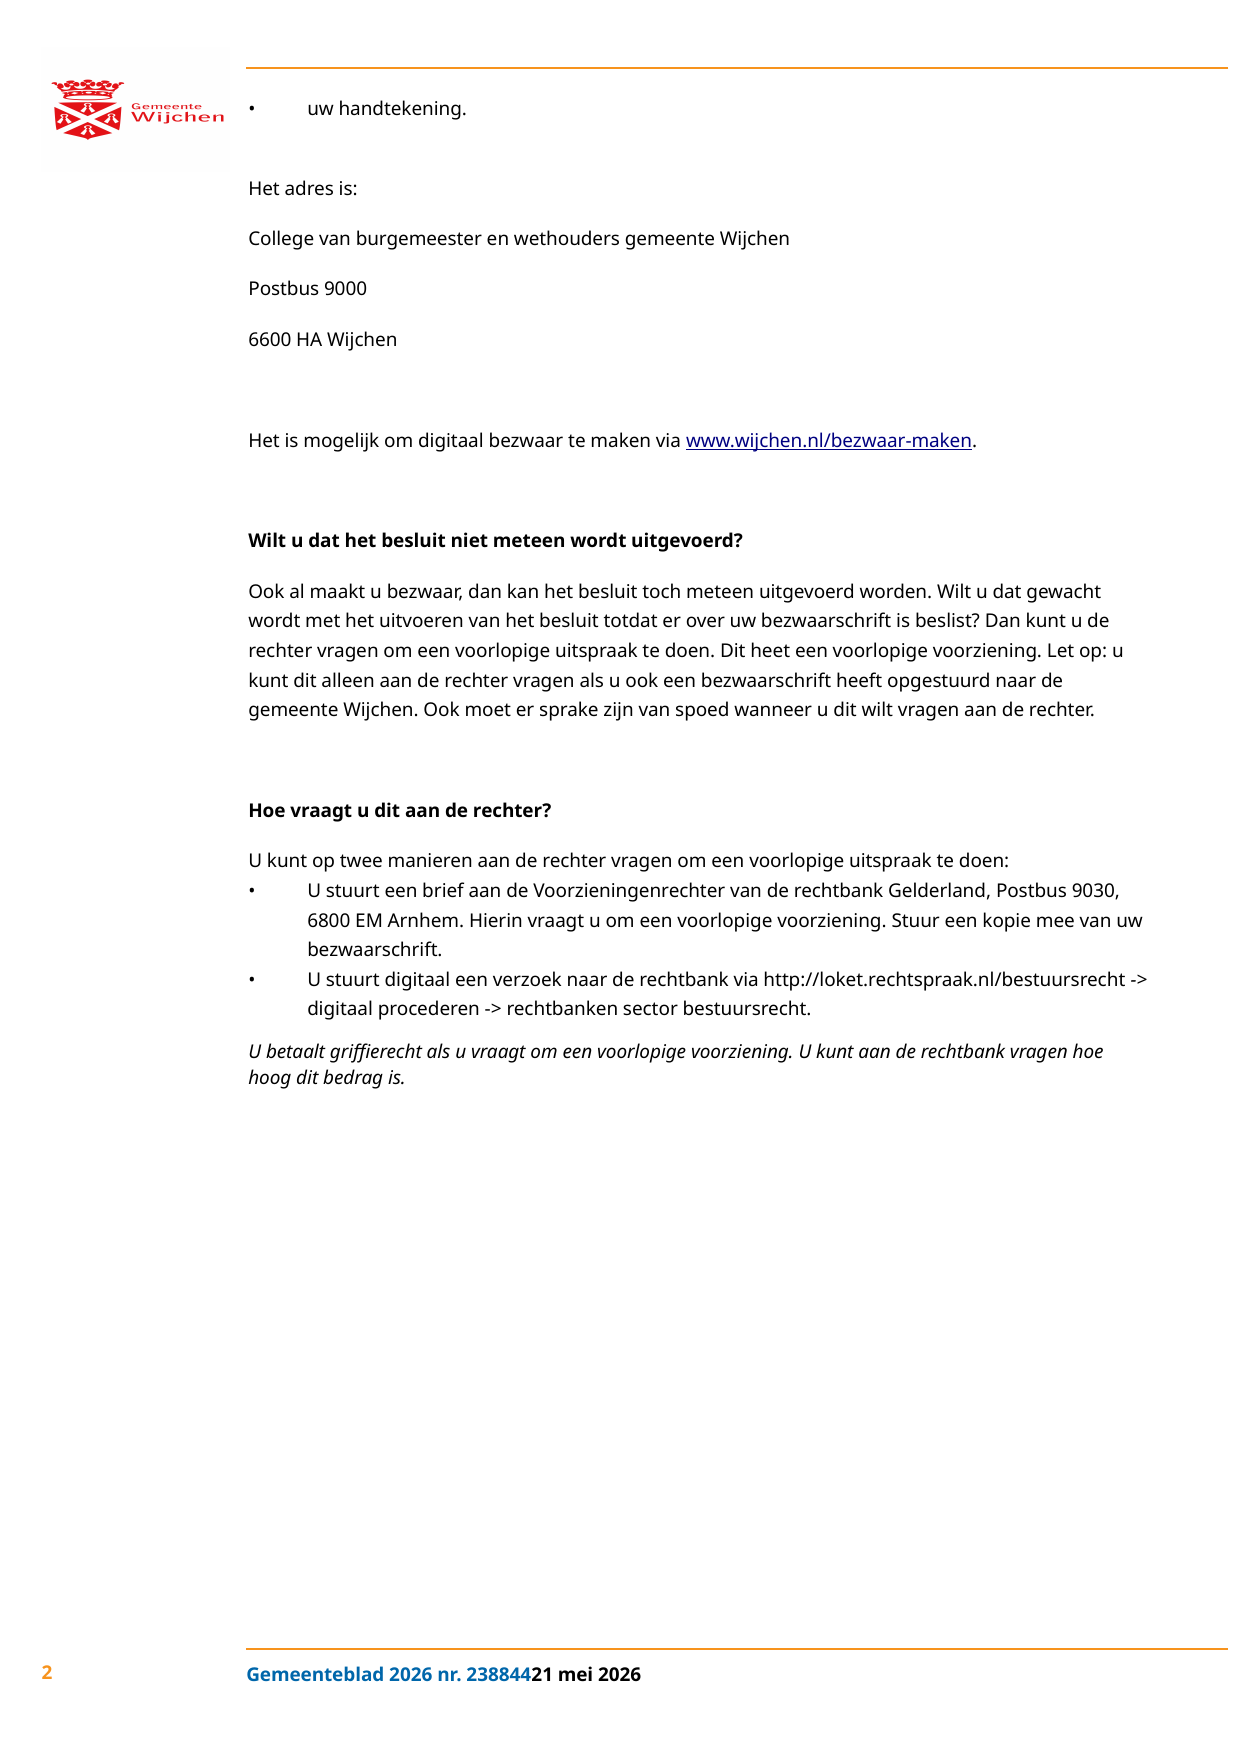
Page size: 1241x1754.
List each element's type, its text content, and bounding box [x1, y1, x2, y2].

text Het adres is: [248, 175, 1152, 201]
text U kunt op twee manieren aan de rechter vragen om een voorlopige uitspraak te doen: [248, 848, 1152, 873]
text Postbus 9000 [248, 276, 1152, 301]
picture [41, 47, 231, 172]
text College van burgemeester en wethouders gemeente Wijchen [248, 225, 1152, 251]
text U betaalt griffierecht als u vraagt om een voorlopige voorziening. U kunt aan de rechtbank vragen hoe hoog dit bedrag is. [248, 1039, 1152, 1090]
text Wilt u dat het besluit niet meteen wordt uitgevoerd? [248, 528, 1152, 553]
text 6600 HA Wijchen [248, 326, 1152, 352]
list U stuurt een brief aan de Voorzieningenrechter van de rechtbank Gelderland, Postbus 9030, 6800 EM Arnhem. Hierin vraagt u om een voorlopige voorziening. Stuur een kopie mee van uw bezwaarschrift. [248, 877, 1152, 962]
list uw handtekening. [248, 95, 1152, 121]
text Hoe vraagt u dit aan de rechter? [248, 797, 1152, 823]
text Ook al maakt u bezwaar, dan kan het besluit toch meteen uitgevoerd worden. Wilt u dat gewacht wordt met het uitvoeren van het besluit totdat er over uw bezwaarschrift is beslist? Dan kunt u de rechter vragen om een voorlopige uitspraak te doen. Dit heet een voorlopige voorziening. Let op: u kunt dit alleen aan de rechter vragen als u ook een bezwaarschrift heeft opgestuurd naar de gemeente Wijchen. Ook moet er sprake zijn van spoed wanneer u dit wilt vragen aan de rechter. [248, 578, 1152, 722]
list U stuurt digitaal een verzoek naar de rechtbank via http://loket.rechtspraak.nl/bestuursrecht -> digitaal procederen -> rechtbanken sector bestuursrecht. [248, 966, 1152, 1021]
text Het is mogelijk om digitaal bezwaar te maken via www.wijchen.nl/bezwaar-maken. [248, 427, 1152, 453]
